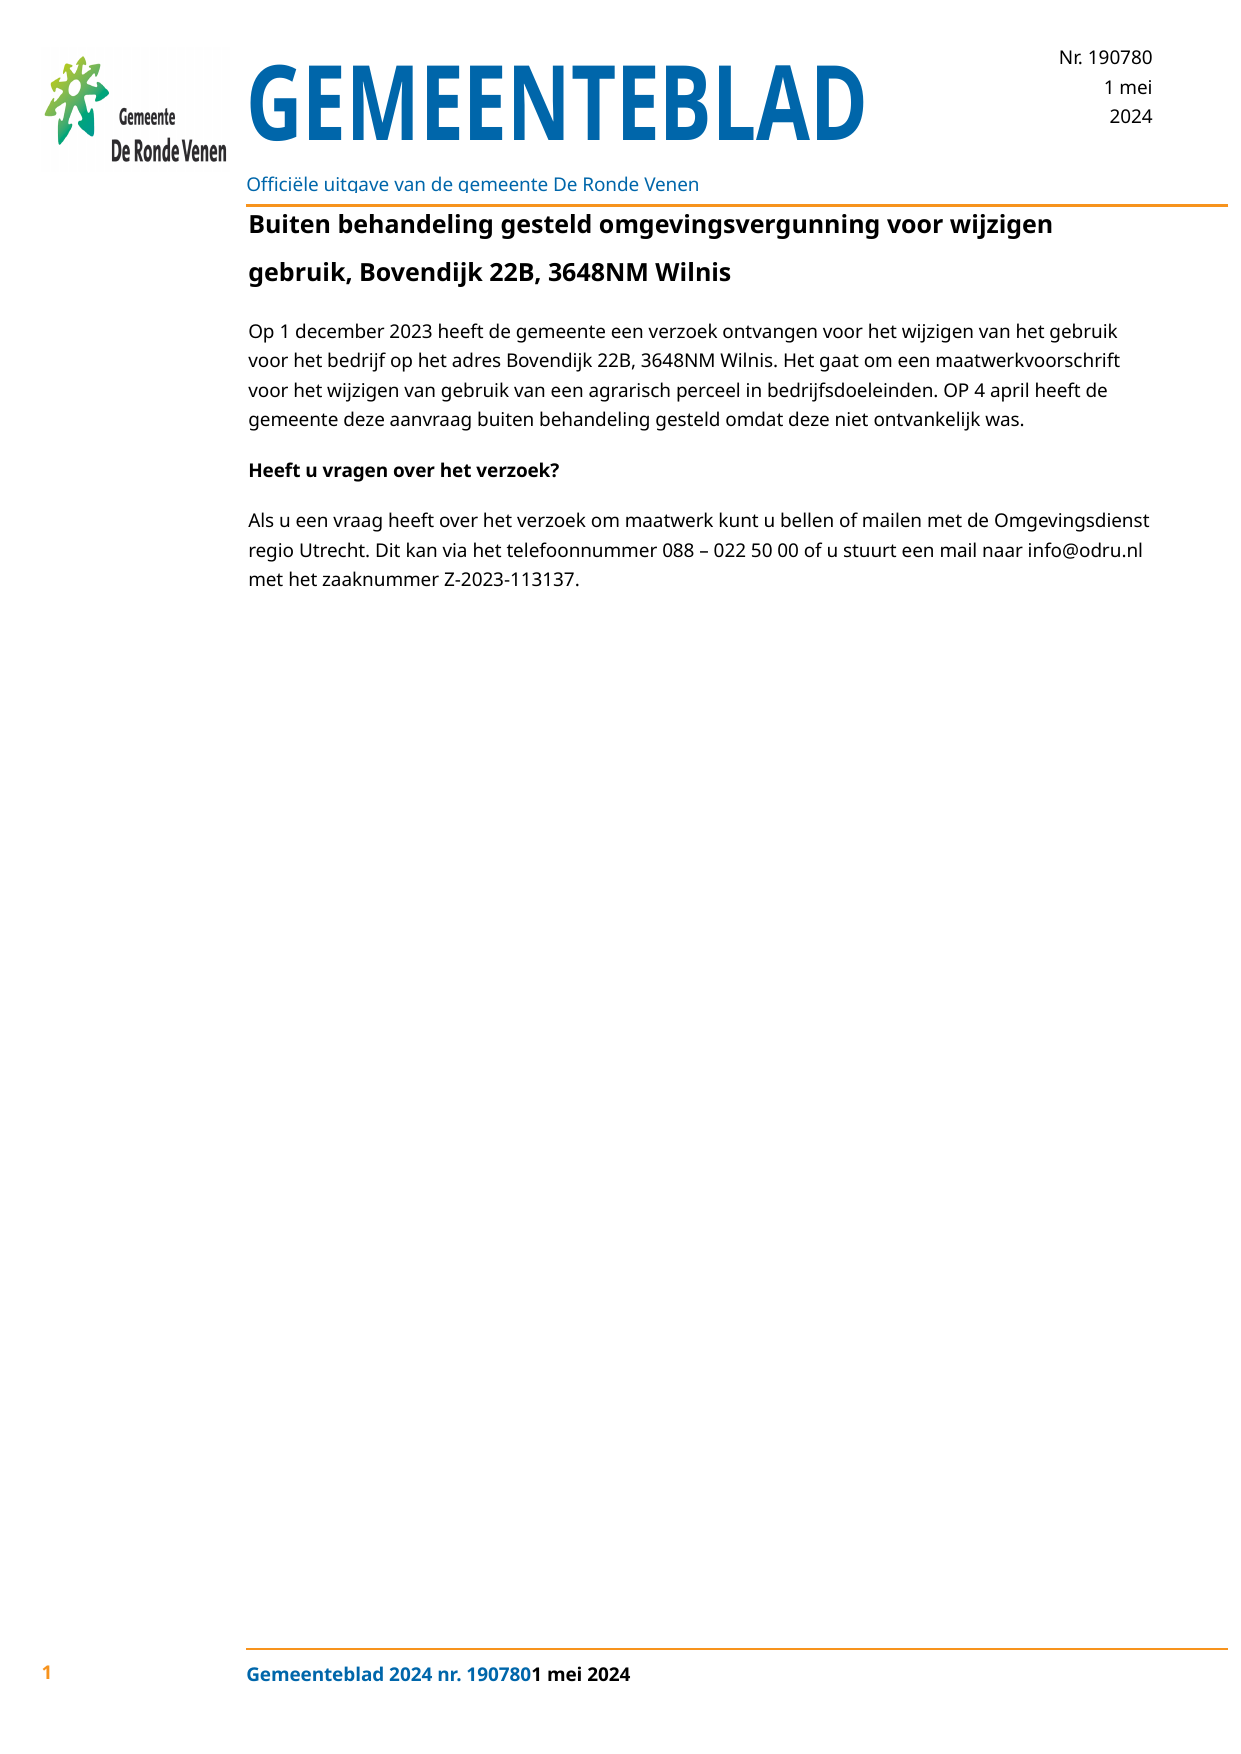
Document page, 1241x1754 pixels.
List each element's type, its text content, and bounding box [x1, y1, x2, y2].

picture [41, 47, 231, 172]
text Buiten behandeling gesteld omgevingsvergunning voor wijzigen gebruik, Bovendijk 22B, 3648NM Wilnis [248, 207, 1152, 288]
text Op 1 december 2023 heeft de gemeente een verzoek ontvangen voor het wijzigen van het gebruik voor het bedrijf op het adres Bovendijk 22B, 3648NM Wilnis. Het gaat om een maatwerkvoorschrift voor het wijzigen van gebruik van een agrarisch perceel in bedrijfsdoeleinden. OP 4 april heeft de gemeente deze aanvraag buiten behandeling gesteld omdat deze niet ontvankelijk was. [248, 318, 1152, 432]
text Heeft u vragen over het verzoek? [248, 457, 1152, 483]
text Als u een vraag heeft over het verzoek om maatwerk kunt u bellen of mailen met de Omgevingsdienst regio Utrecht. Dit kan via het telefoonnummer 088 – 022 50 00 of u stuurt een mail naar info@odru.nl met het zaaknummer Z-2023-113137. [248, 507, 1152, 592]
